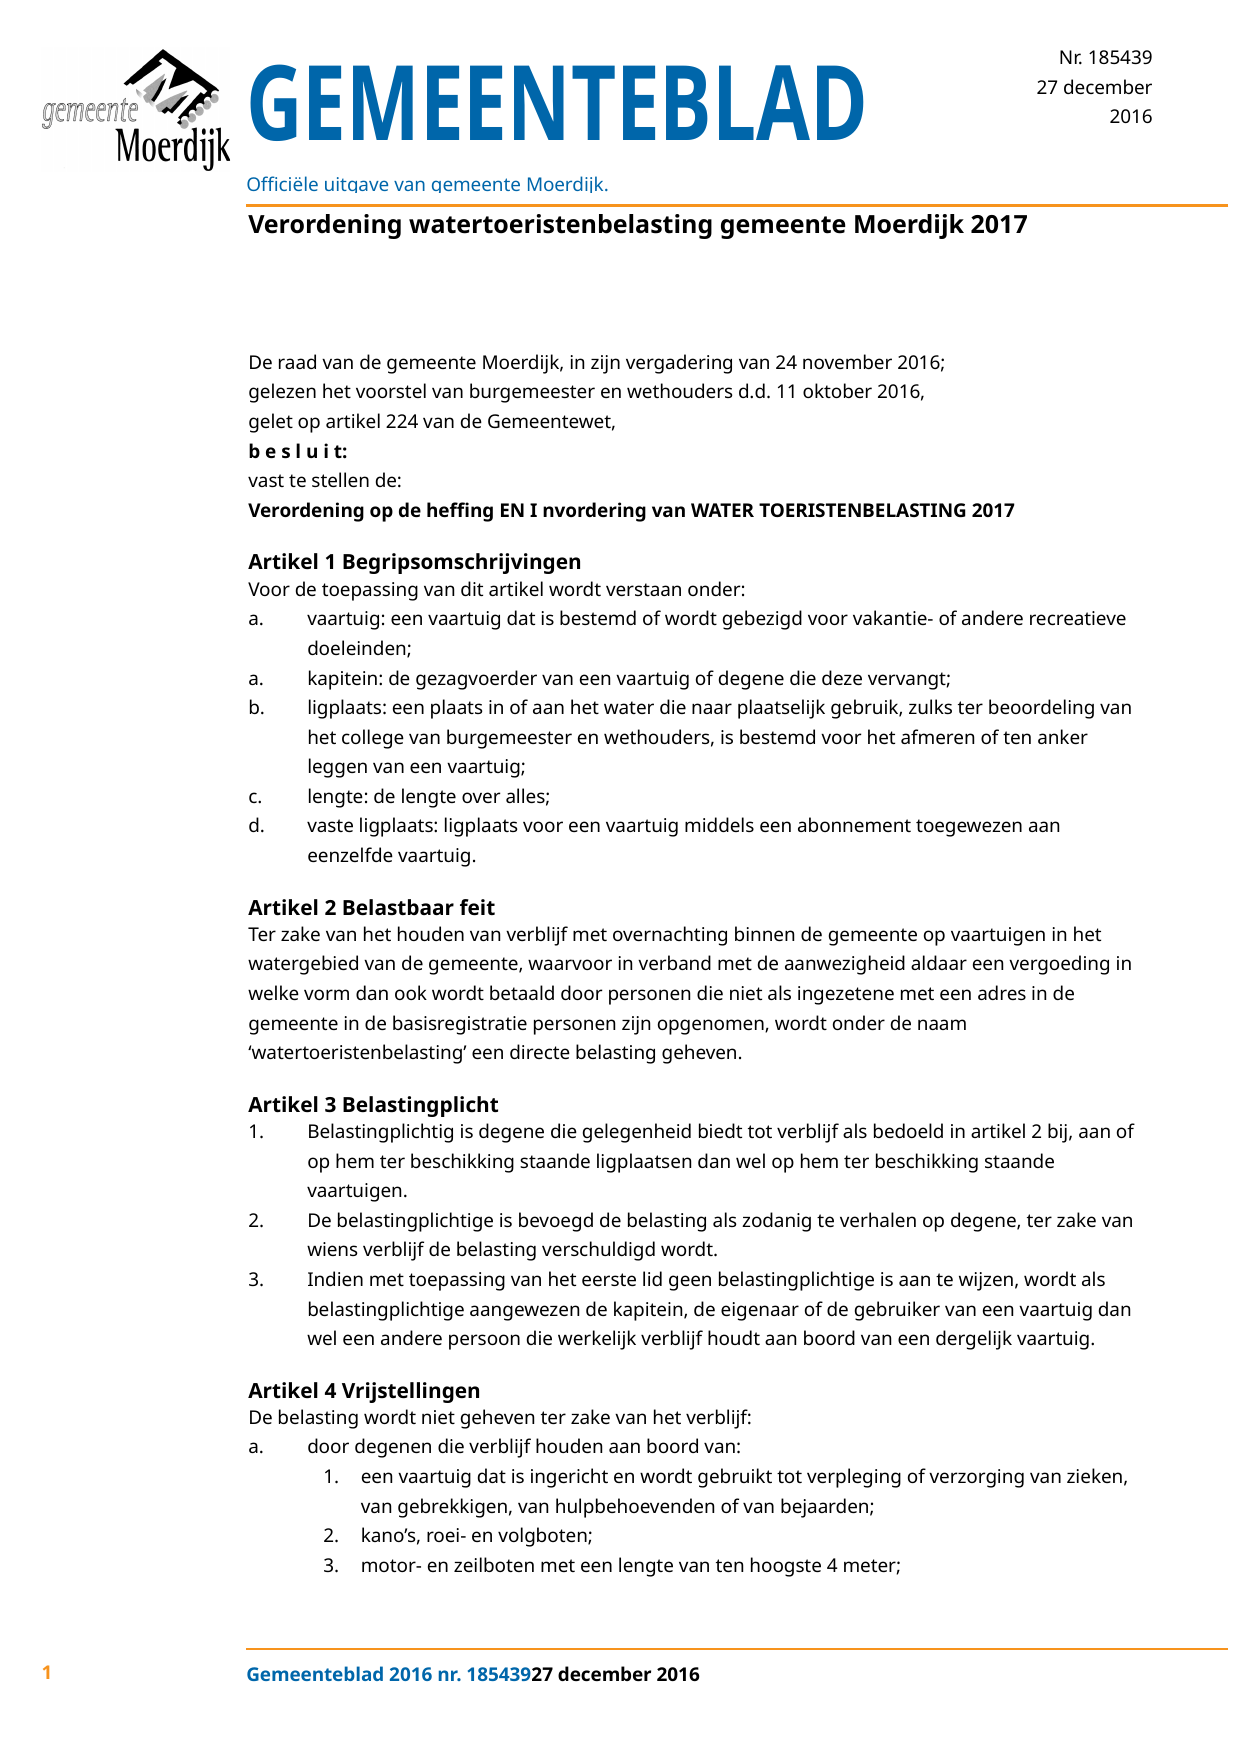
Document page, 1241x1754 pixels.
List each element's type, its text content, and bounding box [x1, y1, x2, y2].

list een vaartuig dat is ingericht en wordt gebruikt tot verpleging of verzorging van zieken, van gebrekkigen, van hulpbehoevenden of van bejaarden; [323, 1463, 1152, 1519]
list lengte: de lengte over alles; [248, 783, 1152, 809]
picture [41, 47, 231, 172]
list Indien met toepassing van het eerste lid geen belastingplichtige is aan te wijzen, wordt als belastingplichtige aangewezen de kapitein, de eigenaar of de gebruiker van een vaartuig dan wel een andere persoon die werkelijk verblijf houdt aan boord van een dergelijk vaartuig. [248, 1266, 1152, 1351]
text De belasting wordt niet geheven ter zake van het verblijf: [248, 1404, 1152, 1430]
text b e s l u i t: [248, 438, 1152, 464]
text De raad van de gemeente Moerdijk, in zijn vergadering van 24 november 2016; [248, 349, 1152, 375]
text Ter zake van het houden van verblijf met overnachting binnen de gemeente op vaartuigen in het watergebied van de gemeente, waarvoor in verband met de aanwezigheid aldaar een vergoeding in welke vorm dan ook wordt betaald door personen die niet als ingezetene met een adres in de gemeente in de basisregistratie personen zijn opgenomen, wordt onder de naam ‘watertoeristenbelasting’ een directe belasting geheven. [248, 921, 1152, 1065]
text Artikel 4 Vrijstellingen [248, 1376, 1152, 1404]
list door degenen die verblijf houden aan boord van: [248, 1434, 1152, 1459]
list kapitein: de gezagvoerder van een vaartuig of degene die deze vervangt; [248, 665, 1152, 690]
list Belastingplichtig is degene die gelegenheid biedt tot verblijf als bedoeld in artikel 2 bij, aan of op hem ter beschikking staande ligplaatsen dan wel op hem ter beschikking staande vaartuigen. [248, 1118, 1152, 1203]
text Artikel 3 Belastingplicht [248, 1090, 1152, 1118]
list motor- en zeilboten met een lengte van ten hoogste 4 meter; [323, 1552, 1152, 1578]
list ligplaats: een plaats in of aan het water die naar plaatselijk gebruik, zulks ter beoordeling van het college van burgemeester en wethouders, is bestemd voor het afmeren of ten anker leggen van een vaartuig; [248, 694, 1152, 779]
list De belastingplichtige is bevoegd de belasting als zodanig te verhalen op degene, ter zake van wiens verblijf de belasting verschuldigd wordt. [248, 1207, 1152, 1262]
text Voor de toepassing van dit artikel wordt verstaan onder: [248, 576, 1152, 602]
list vaartuig: een vaartuig dat is bestemd of wordt gebezigd voor vakantie- of andere recreatieve doeleinden; [248, 606, 1152, 661]
text Artikel 1 Begripsomschrijvingen [248, 547, 1152, 576]
text Verordening watertoeristenbelasting gemeente Moerdijk 2017 [248, 207, 1152, 241]
text gelet op artikel 224 van de Gemeentewet, [248, 408, 1152, 434]
text gelezen het voorstel van burgemeester en wethouders d.d. 11 oktober 2016, [248, 379, 1152, 404]
text Artikel 2 Belastbaar feit [248, 893, 1152, 921]
text vast te stellen de: [248, 467, 1152, 493]
list vaste ligplaats: ligplaats voor een vaartuig middels een abonnement toegewezen aan eenzelfde vaartuig. [248, 813, 1152, 868]
list kano’s, roei- en volgboten; [323, 1522, 1152, 1548]
text Verordening op de heffing EN I nvordering van WATER TOERISTENBELASTING 2017 [248, 497, 1152, 523]
